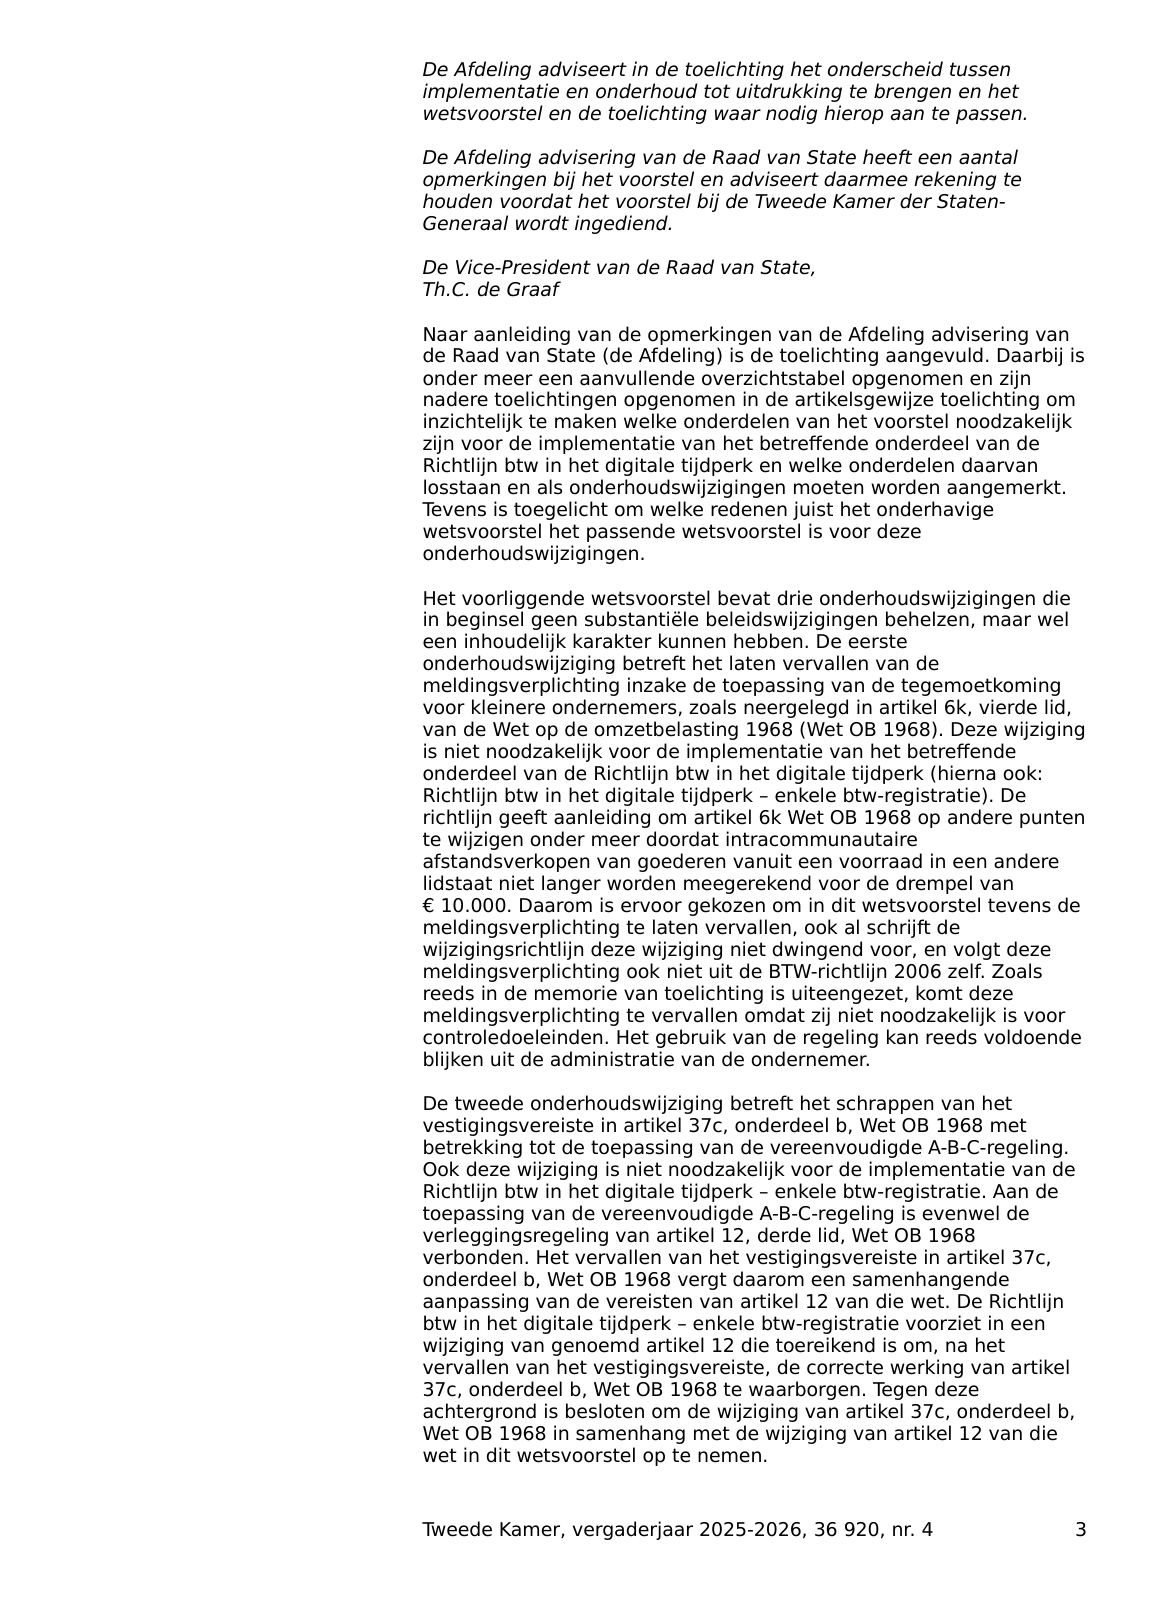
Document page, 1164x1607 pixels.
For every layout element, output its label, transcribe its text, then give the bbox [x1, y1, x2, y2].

text De Afdeling advisering van de Raad van State heeft een aantal opmerkingen bij het voorstel en adviseert daarmee rekening te houden voordat het voorstel bij de Tweede Kamer der Staten-Generaal wordt ingediend. [422, 147, 1087, 235]
text Th.C. de Graaf [422, 279, 1087, 301]
text Naar aanleiding van de opmerkingen van de Afdeling advisering van de Raad van State (de Afdeling) is de toelichting aangevuld. Daarbij is onder meer een aanvullende overzichtstabel opgenomen en zijn nadere toelichtingen opgenomen in de artikelsgewijze toelichting om inzichtelijk te maken welke onderdelen van het voorstel noodzakelijk zijn voor de implementatie van het betreffende onderdeel van de Richtlijn btw in het digitale tijdperk en welke onderdelen daarvan losstaan en als onderhoudswijzigingen moeten worden aangemerkt. Tevens is toegelicht om welke redenen juist het onderhavige wetsvoorstel het passende wetsvoorstel is voor deze onderhoudswijzigingen. [422, 323, 1087, 565]
text Het voorliggende wetsvoorstel bevat drie onderhoudswijzigingen die in beginsel geen substantiële beleidswijzigingen behelzen, maar wel een inhoudelijk karakter kunnen hebben. De eerste onderhoudswijziging betreft het laten vervallen van de meldingsverplichting inzake de toepassing van de tegemoetkoming voor kleinere ondernemers, zoals neergelegd in artikel 6k, vierde lid, van de Wet op de omzetbelasting 1968 (Wet OB 1968). Deze wijziging is niet noodzakelijk voor de implementatie van het betreffende onderdeel van de Richtlijn btw in het digitale tijdperk (hierna ook: Richtlijn btw in het digitale tijdperk – enkele btw-registratie). De richtlijn geeft aanleiding om artikel 6k Wet OB 1968 op andere punten te wijzigen onder meer doordat intracommunautaire afstandsverkopen van goederen vanuit een voorraad in een andere lidstaat niet langer worden meegerekend voor de drempel van € 10.000. Daarom is ervoor gekozen om in dit wetsvoorstel tevens de meldingsverplichting te laten vervallen, ook al schrijft de wijzigingsrichtlijn deze wijziging niet dwingend voor, en volgt deze meldingsverplichting ook niet uit de BTW-richtlijn 2006 zelf. Zoals reeds in de memorie van toelichting is uiteengezet, komt deze meldingsverplichting te vervallen omdat zij niet noodzakelijk is voor controledoeleinden. Het gebruik van de regeling kan reeds voldoende blijken uit de administratie van de ondernemer. [422, 587, 1087, 1071]
text De tweede onderhoudswijziging betreft het schrappen van het vestigingsvereiste in artikel 37c, onderdeel b, Wet OB 1968 met betrekking tot de toepassing van de vereenvoudigde A-B-C-regeling. Ook deze wijziging is niet noodzakelijk voor de implementatie van de Richtlijn btw in het digitale tijdperk – enkele btw-registratie. Aan de toepassing van de vereenvoudigde A-B-C-regeling is evenwel de verleggingsregeling van artikel 12, derde lid, Wet OB 1968 verbonden. Het vervallen van het vestigingsvereiste in artikel 37c, onderdeel b, Wet OB 1968 vergt daarom een samenhangende aanpassing van de vereisten van artikel 12 van die wet. De Richtlijn btw in het digitale tijdperk – enkele btw-registratie voorziet in een wijziging van genoemd artikel 12 die toereikend is om, na het vervallen van het vestigingsvereiste, de correcte werking van artikel 37c, onderdeel b, Wet OB 1968 te waarborgen. Tegen deze achtergrond is besloten om de wijziging van artikel 37c, onderdeel b, Wet OB 1968 in samenhang met de wijziging van artikel 12 van die wet in dit wetsvoorstel op te nemen. [422, 1093, 1087, 1467]
text De Vice-President van de Raad van State, [422, 257, 1087, 279]
text De Afdeling adviseert in de toelichting het onderscheid tussen implementatie en onderhoud tot uitdrukking te brengen en het wetsvoorstel en de toelichting waar nodig hierop aan te passen. [422, 59, 1087, 125]
